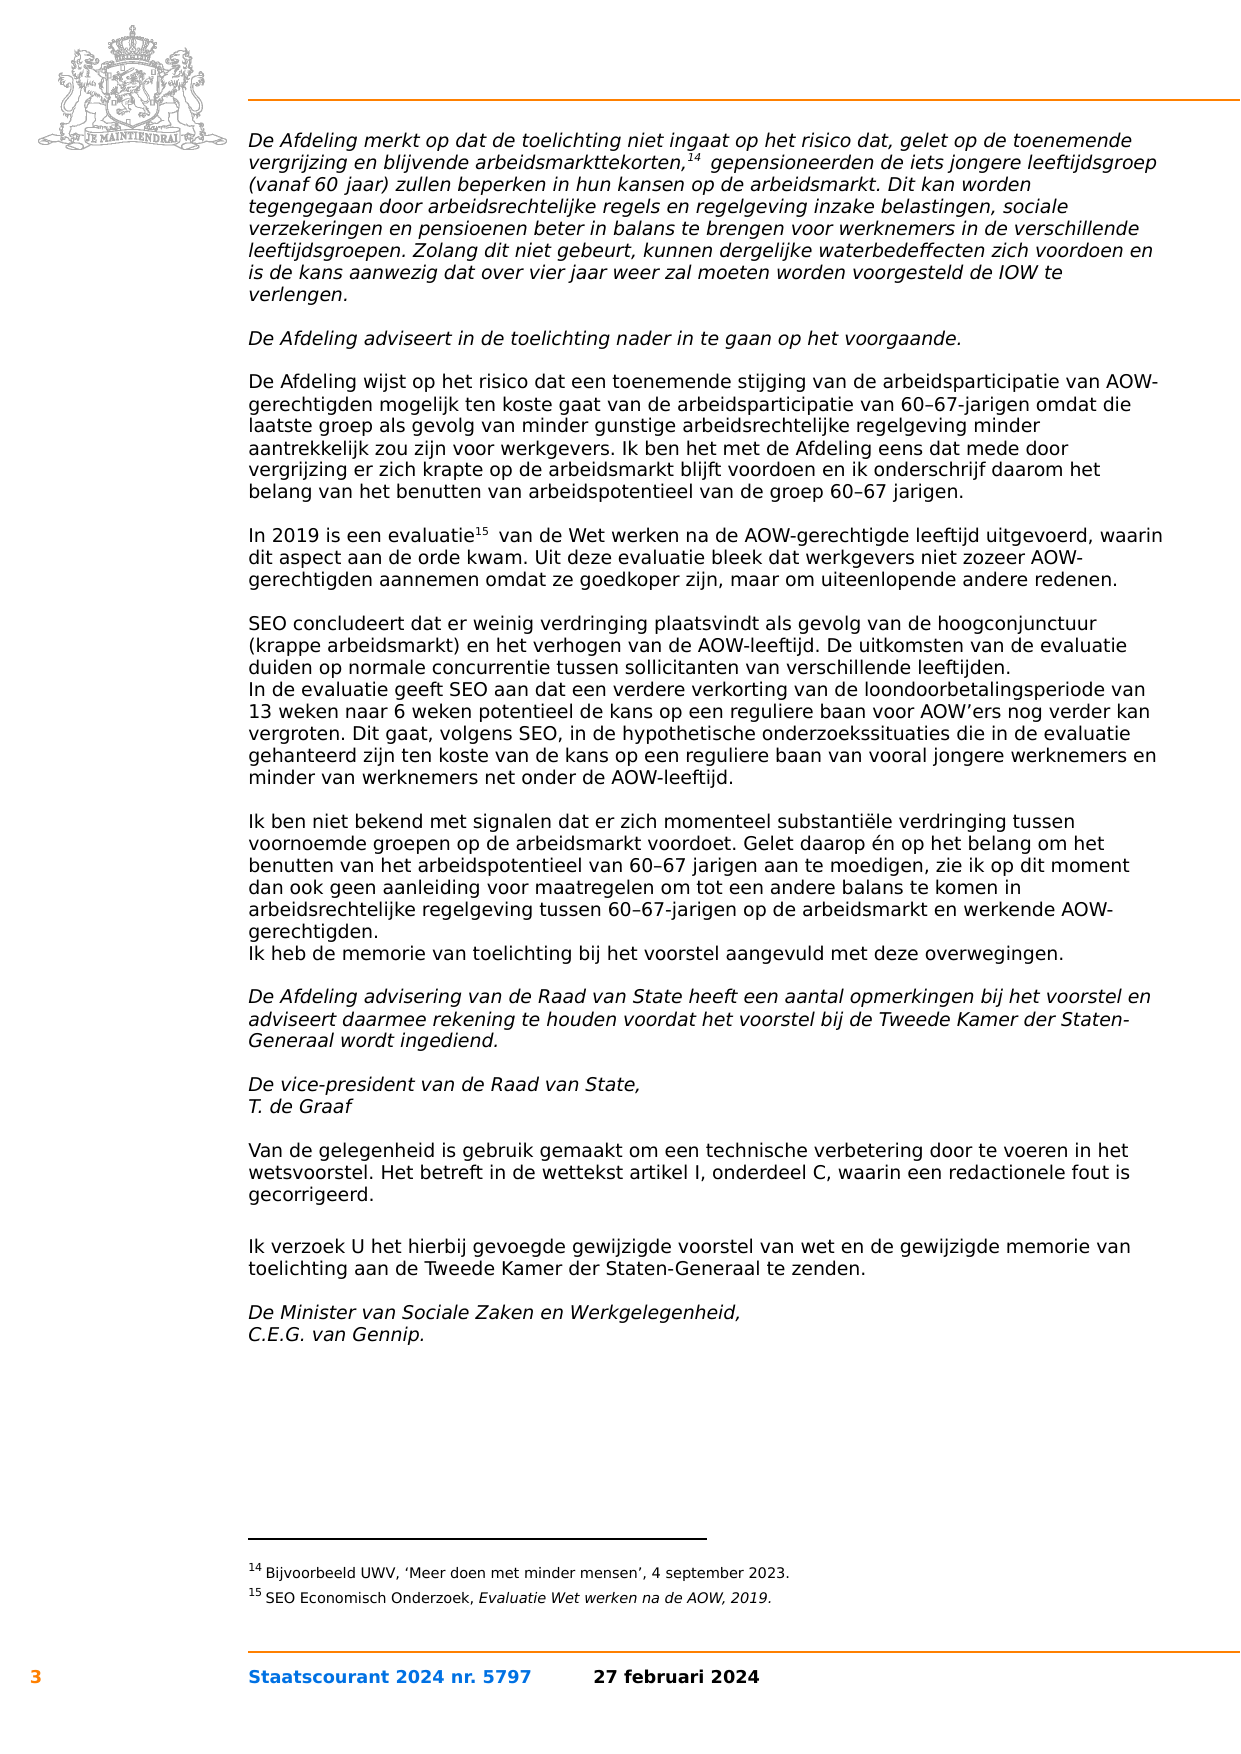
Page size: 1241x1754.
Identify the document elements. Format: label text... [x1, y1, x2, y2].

text SEO concludeert dat er weinig verdringing plaatsvindt als gevolg van de hoogconjunctuur (krappe arbeidsmarkt) en het verhogen van de AOW-leeftijd. De uitkomsten van de evaluatie duiden op normale concurrentie tussen sollicitanten van verschillende leeftijden. [248, 613, 1163, 679]
text De vice-president van de Raad van State, [248, 1074, 1163, 1096]
text Ik verzoek U het hierbij gevoegde gewijzigde voorstel van wet en de gewijzigde memorie van toelichting aan de Tweede Kamer der Staten-Generaal te zenden. [248, 1236, 1163, 1280]
text Ik heb de memorie van toelichting bij het voorstel aangevuld met deze overwegingen. [248, 943, 1163, 964]
text De Minister van Sociale Zaken en Werkgelegenheid, C.E.G. van Gennip. [248, 1302, 1163, 1346]
text De Afdeling merkt op dat de toelichting niet ingaat op het risico dat, gelet op de toenemende vergrijzing en blijvende arbeidsmarkttekorten, gepensioneerden de iets jongere leeftijdsgroep (vanaf 60 jaar) zullen beperken in hun kansen op de arbeidsmarkt. Dit kan worden tegengegaan door arbeidsrechtelijke regels en regelgeving inzake belastingen, sociale verzekeringen en pensioenen beter in balans te brengen voor werknemers in de verschillende leeftijdsgroepen. Zolang dit niet gebeurt, kunnen dergelijke waterbedeffecten zich voordoen en is de kans aanwezig dat over vier jaar weer zal moeten worden voorgesteld de IOW te verlengen. [248, 130, 1163, 306]
picture [38, 25, 227, 150]
text Van de gelegenheid is gebruik gemaakt om een technische verbetering door te voeren in het wetsvoorstel. Het betreft in de wettekst artikel I, onderdeel C, waarin een redactionele fout is gecorrigeerd. [248, 1140, 1163, 1206]
text De Afdeling advisering van de Raad van State heeft een aantal opmerkingen bij het voorstel en adviseert daarmee rekening te houden voordat het voorstel bij de Tweede Kamer der Staten-Generaal wordt ingediend. [248, 986, 1163, 1052]
text De Afdeling adviseert in de toelichting nader in te gaan op het voorgaande. [248, 328, 1163, 349]
text De Afdeling wijst op het risico dat een toenemende stijging van de arbeidsparticipatie van AOW-gerechtigden mogelijk ten koste gaat van de arbeidsparticipatie van 60–67-jarigen omdat die laatste groep als gevolg van minder gunstige arbeidsrechtelijke regelgeving minder aantrekkelijk zou zijn voor werkgevers. Ik ben het met de Afdeling eens dat mede door vergrijzing er zich krapte op de arbeidsmarkt blijft voordoen en ik onderschrijf daarom het belang van het benutten van arbeidspotentieel van de groep 60–67 jarigen. [248, 371, 1163, 503]
text T. de Graaf [248, 1096, 1163, 1118]
text In de evaluatie geeft SEO aan dat een verdere verkorting van de loondoorbetalingsperiode van 13 weken naar 6 weken potentieel de kans op een reguliere baan voor AOW’ers nog verder kan vergroten. Dit gaat, volgens SEO, in de hypothetische onderzoekssituaties die in de evaluatie gehanteerd zijn ten koste van de kans op een reguliere baan van vooral jongere werknemers en minder van werknemers net onder de AOW-leeftijd. [248, 679, 1163, 789]
text Ik ben niet bekend met signalen dat er zich momenteel substantiële verdringing tussen voornoemde groepen op de arbeidsmarkt voordoet. Gelet daarop én op het belang om het benutten van het arbeidspotentieel van 60–67 jarigen aan te moedigen, zie ik op dit moment dan ook geen aanleiding voor maatregelen om tot een andere balans te komen in arbeidsrechtelijke regelgeving tussen 60–67-jarigen op de arbeidsmarkt en werkende AOW-gerechtigden. [248, 811, 1163, 943]
text In 2019 is een evaluatie van de Wet werken na de AOW-gerechtigde leeftijd uitgevoerd, waarin dit aspect aan de orde kwam. Uit deze evaluatie bleek dat werkgevers niet zozeer AOW-gerechtigden aannemen omdat ze goedkoper zijn, maar om uiteenlopende andere redenen. [248, 525, 1163, 591]
text Bijvoorbeeld UWV, ‘Meer doen met minder mensen’, 4 september 2023. [248, 1561, 1163, 1583]
text SEO Economisch Onderzoek, Evaluatie Wet werken na de AOW, 2019. [248, 1586, 1163, 1608]
